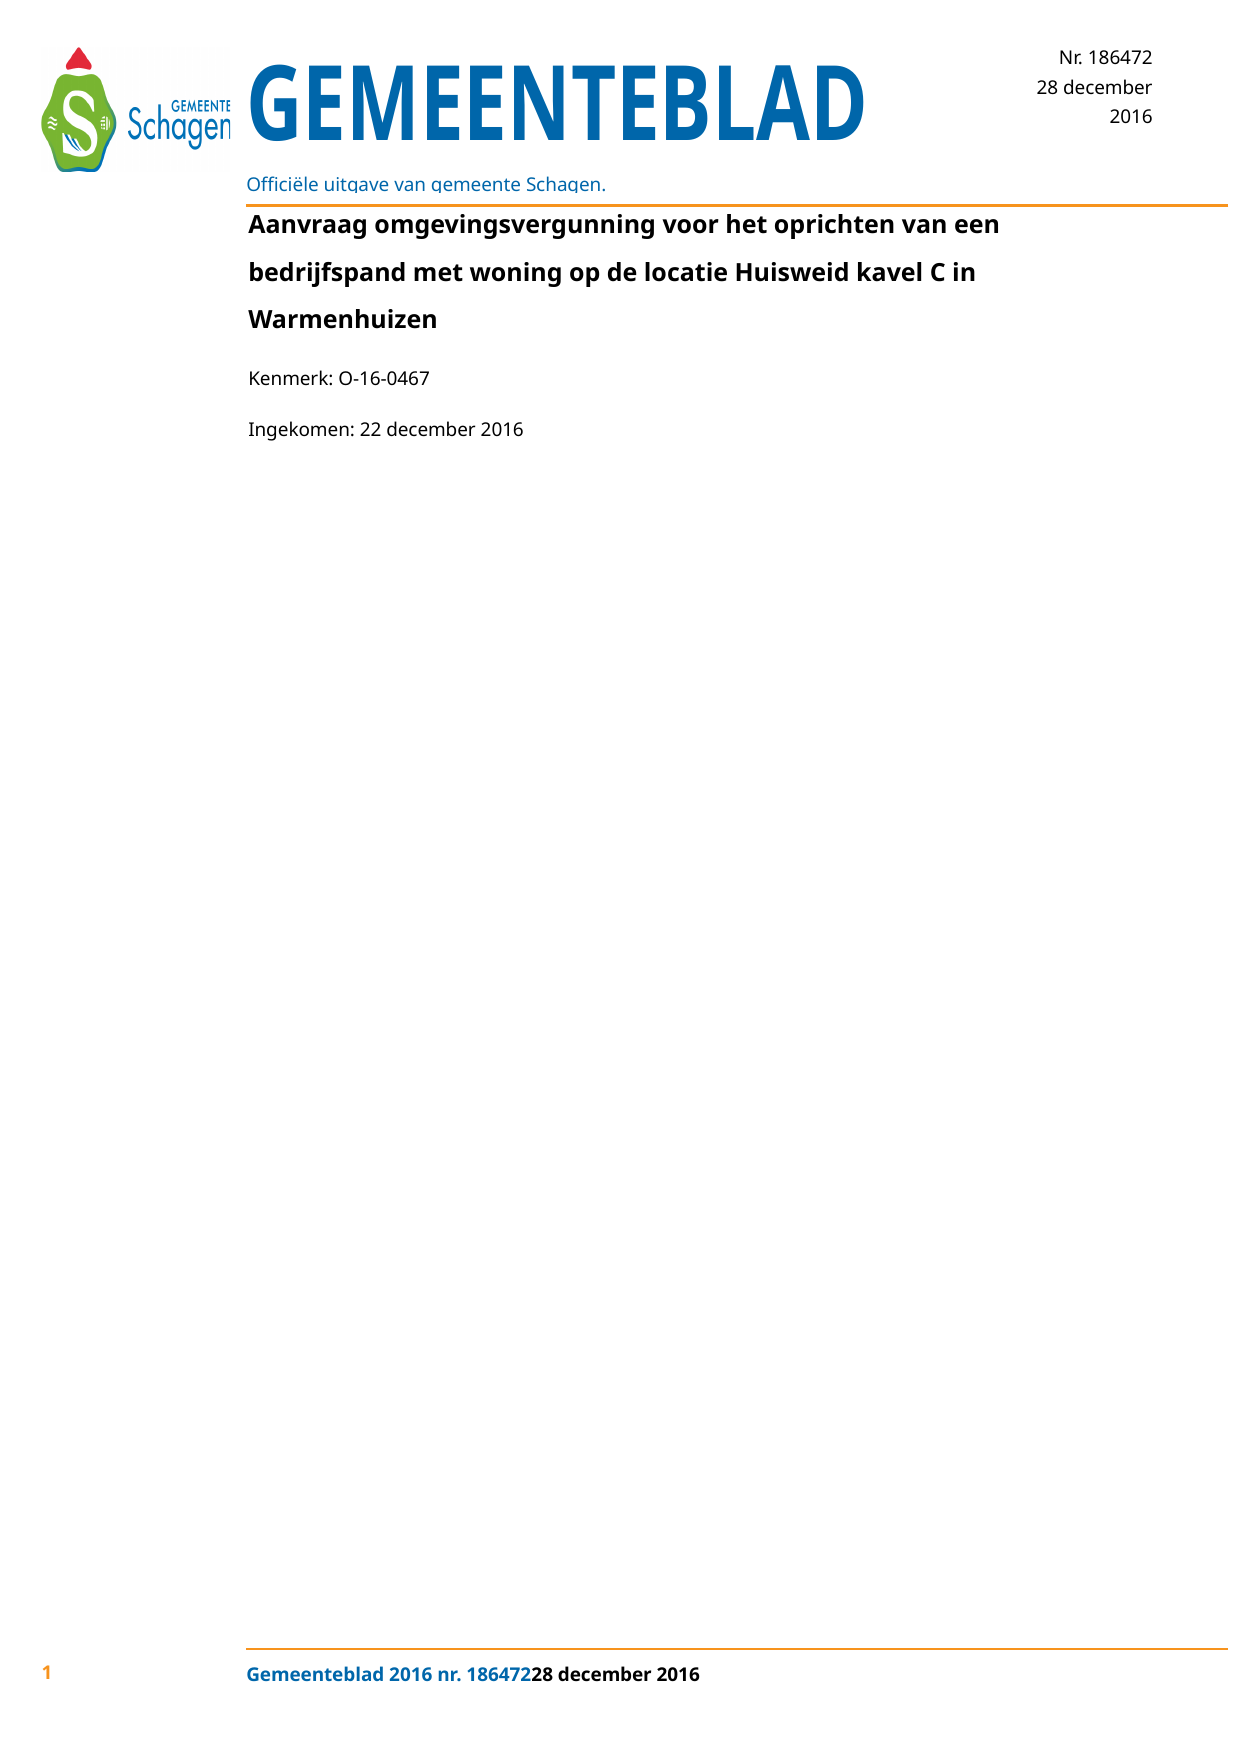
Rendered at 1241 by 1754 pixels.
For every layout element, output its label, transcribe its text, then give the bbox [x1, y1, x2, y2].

text Kenmerk: O-16-0467 [248, 366, 1152, 391]
picture [41, 47, 231, 172]
text Ingekomen: 22 december 2016 [248, 416, 1152, 442]
text Aanvraag omgevingsvergunning voor het oprichten van een bedrijfspand met woning op de locatie Huisweid kavel C in Warmenhuizen [248, 207, 1152, 336]
